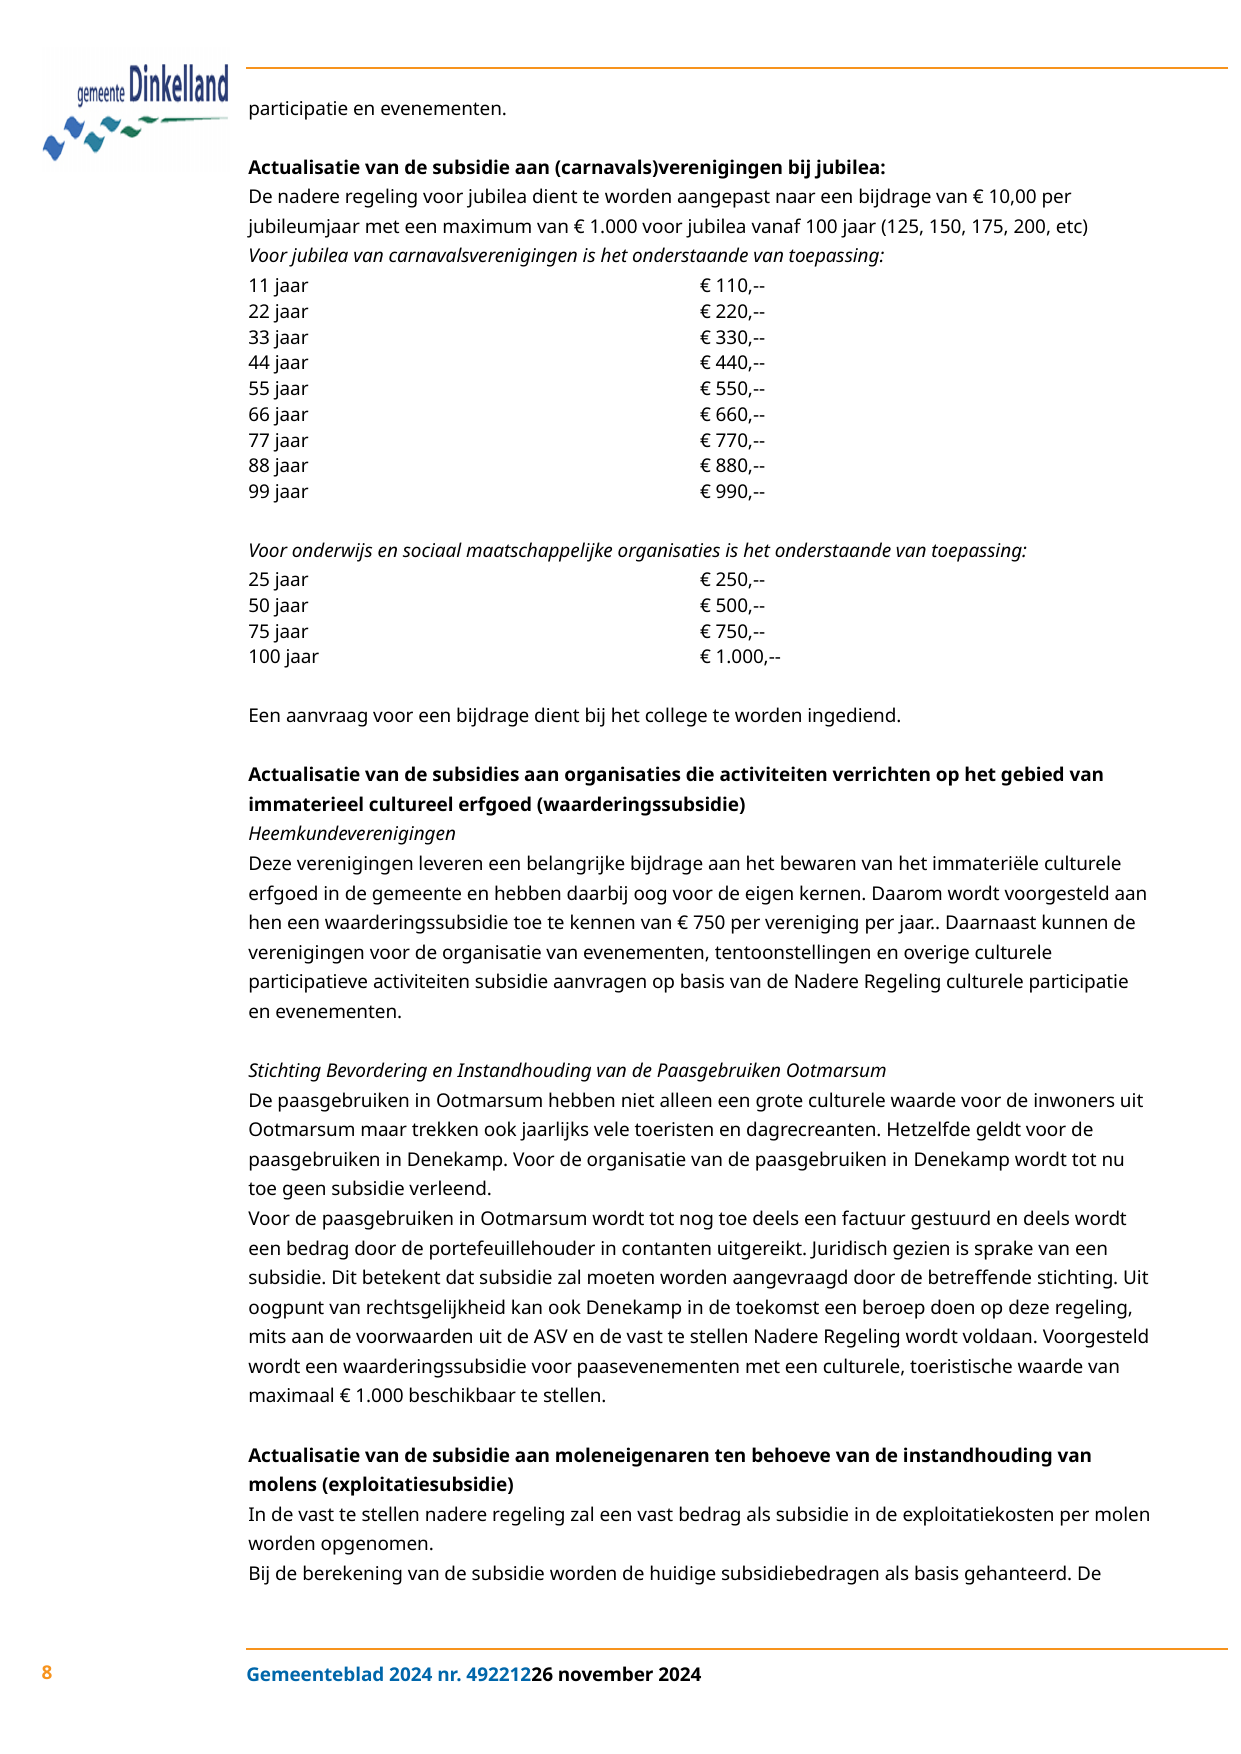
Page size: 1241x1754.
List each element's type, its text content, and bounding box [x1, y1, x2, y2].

table_cell 99 jaar [248, 478, 700, 504]
text In de vast te stellen nadere regeling zal een vast bedrag als subsidie in de exploitatiekosten per molen worden opgenomen. [248, 1501, 1152, 1556]
table_header € 110,-- [700, 273, 1152, 298]
text De paasgebruiken in Ootmarsum hebben niet alleen een grote culturele waarde voor de inwoners uit Ootmarsum maar trekken ook jaarlijks vele toeristen en dagrecreanten. Hetzelfde geldt voor de paasgebruiken in Denekamp. Voor de organisatie van de paasgebruiken in Denekamp wordt tot nu toe geen subsidie verleend. [248, 1087, 1152, 1201]
table_cell € 550,-- [700, 375, 1152, 401]
table_cell € 220,-- [700, 298, 1152, 324]
table_cell 33 jaar [248, 324, 700, 349]
text Stichting Bevordering en Instandhouding van de Paasgebruiken Ootmarsum [248, 1057, 1152, 1083]
table_cell 50 jaar [248, 592, 700, 618]
table_cell € 770,-- [700, 427, 1152, 452]
text Voor onderwijs en sociaal maatschappelijke organisaties is het onderstaande van toepassing: [248, 537, 1152, 562]
table_header 11 jaar [248, 273, 700, 298]
text Voor de paasgebruiken in Ootmarsum wordt tot nog toe deels een factuur gestuurd en deels wordt een bedrag door de portefeuillehouder in contanten uitgereikt. Juridisch gezien is sprake van een subsidie. Dit betekent dat subsidie zal moeten worden aangevraagd door de betreffende stichting. Uit oogpunt van rechtsgelijkheid kan ook Denekamp in de toekomst een beroep doen op deze regeling, mits aan de voorwaarden uit de ASV en de vast te stellen Nadere Regeling wordt voldaan. Voorgesteld wordt een waarderingssubsidie voor paasevenementen met een culturele, toeristische waarde van maximaal € 1.000 beschikbaar te stellen. [248, 1205, 1152, 1408]
table_cell € 750,-- [700, 618, 1152, 644]
text Een aanvraag voor een bijdrage dient bij het college te worden ingediend. [248, 702, 1152, 728]
table_cell € 1.000,-- [700, 644, 1152, 669]
table_cell 88 jaar [248, 453, 700, 478]
text Actualisatie van de subsidies aan organisaties die activiteiten verrichten op het gebied van immaterieel cultureel erfgoed (waarderingssubsidie) [248, 761, 1152, 817]
table_cell € 990,-- [700, 478, 1152, 504]
text Actualisatie van de subsidie aan moleneigenaren ten behoeve van de instandhouding van molens (exploitatiesubsidie) [248, 1442, 1152, 1497]
text participatie en evenementen. [248, 95, 1152, 121]
text Voor jubilea van carnavalsverenigingen is het onderstaande van toepassing: [248, 243, 1152, 268]
table_cell 44 jaar [248, 350, 700, 375]
text Actualisatie van de subsidie aan (carnavals)verenigingen bij jubilea: [248, 154, 1152, 180]
table_cell € 660,-- [700, 401, 1152, 427]
text Heemkundeverenigingen [248, 821, 1152, 846]
table_header 25 jaar [248, 566, 700, 592]
picture [41, 47, 231, 172]
table_cell € 500,-- [700, 592, 1152, 618]
table_cell 22 jaar [248, 298, 700, 324]
table_cell 55 jaar [248, 375, 700, 401]
table_cell 77 jaar [248, 427, 700, 452]
table_cell € 330,-- [700, 324, 1152, 349]
text De nadere regeling voor jubilea dient te worden aangepast naar een bijdrage van € 10,00 per jubileumjaar met een maximum van € 1.000 voor jubilea vanaf 100 jaar (125, 150, 175, 200, etc) [248, 183, 1152, 239]
table_cell € 440,-- [700, 350, 1152, 375]
table_cell 100 jaar [248, 644, 700, 669]
table_cell 75 jaar [248, 618, 700, 644]
table_cell € 880,-- [700, 453, 1152, 478]
table_header € 250,-- [700, 566, 1152, 592]
table_cell 66 jaar [248, 401, 700, 427]
text Deze verenigingen leveren een belangrijke bijdrage aan het bewaren van het immateriële culturele erfgoed in de gemeente en hebben daarbij oog voor de eigen kernen. Daarom wordt voorgesteld aan hen een waarderingssubsidie toe te kennen van € 750 per vereniging per jaar.. Daarnaast kunnen de verenigingen voor de organisatie van evenementen, tentoonstellingen en overige culturele participatieve activiteiten subsidie aanvragen op basis van de Nadere Regeling culturele participatie en evenementen. [248, 850, 1152, 1024]
text Bij de berekening van de subsidie worden de huidige subsidiebedragen als basis gehanteerd. De [248, 1560, 1152, 1586]
